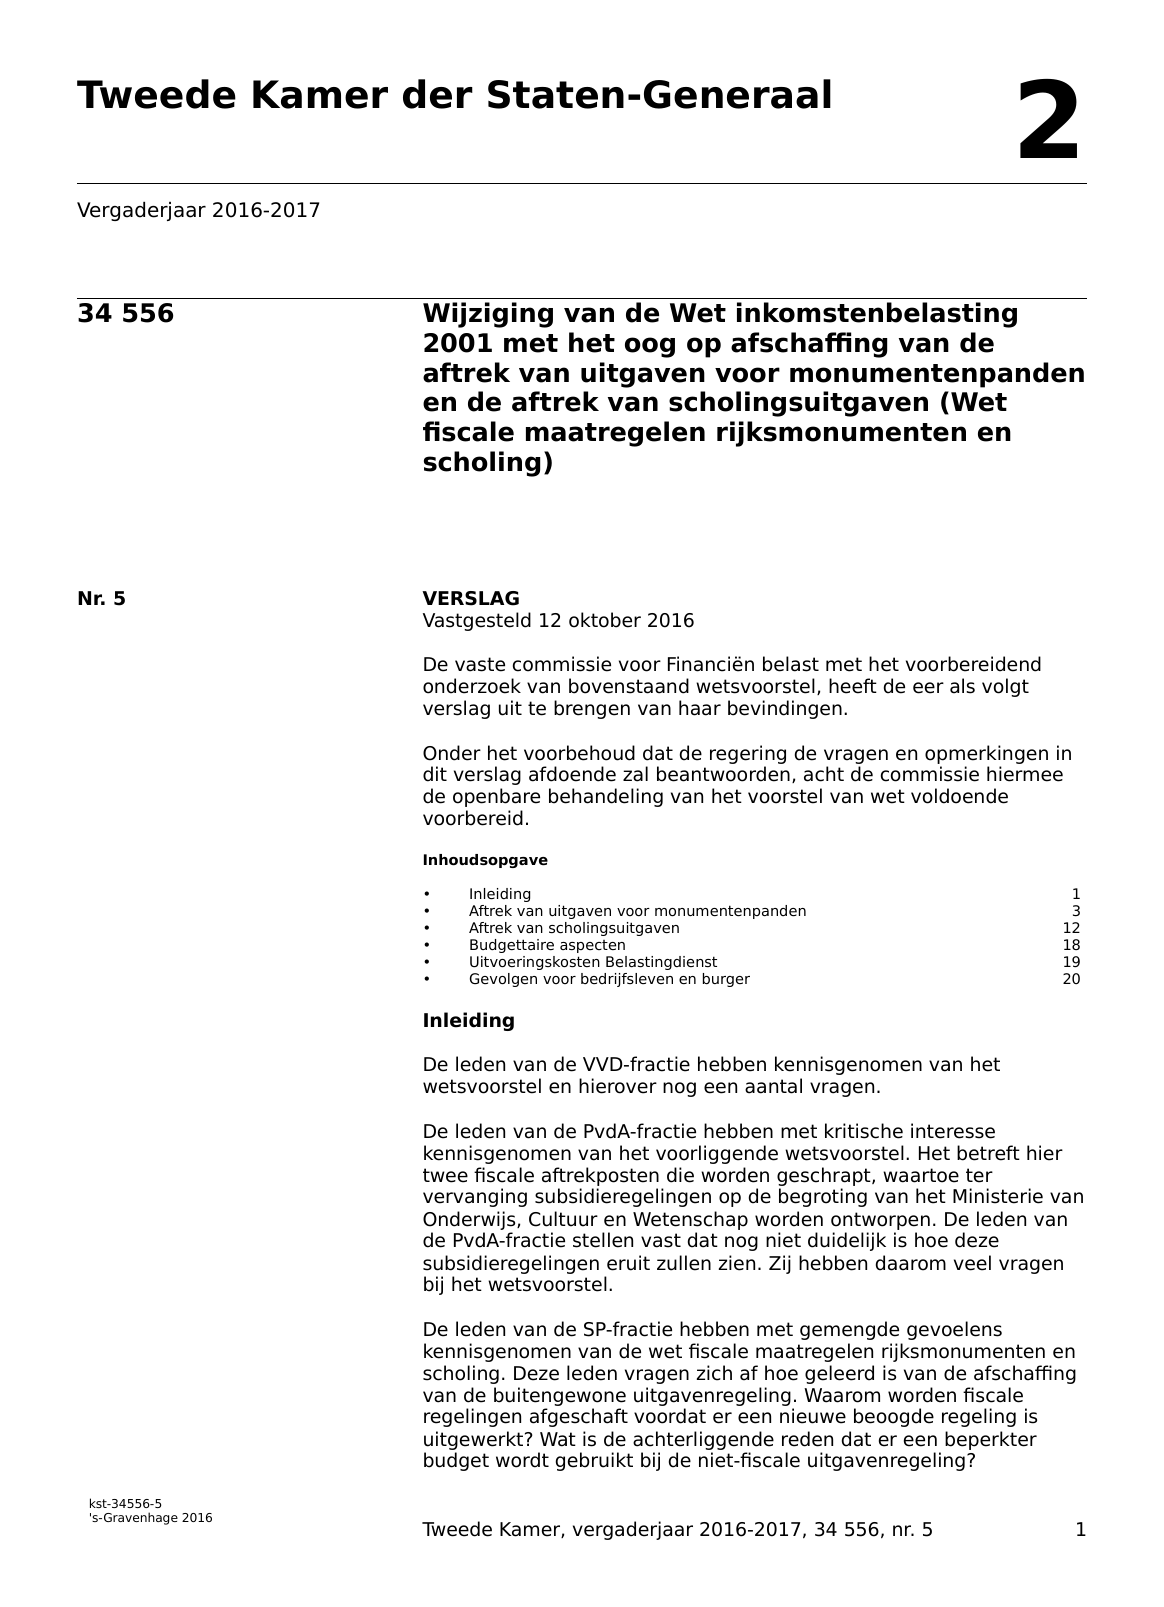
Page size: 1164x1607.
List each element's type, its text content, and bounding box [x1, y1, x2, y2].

table_cell • [422, 954, 463, 971]
table_cell 1 [1021, 886, 1087, 903]
text 's-Gravenhage 2016 [88, 1511, 323, 1525]
table_cell Gevolgen voor bedrijfsleven en burger [463, 971, 1021, 988]
text De leden van de VVD-fractie hebben kennisgenomen van het wetsvoorstel en hierover nog een aantal vragen. [422, 1054, 1087, 1098]
table_cell [463, 869, 1021, 886]
table_cell 3 [1021, 903, 1087, 920]
table_cell • [422, 971, 463, 988]
table_cell Inleiding [463, 886, 1021, 903]
table_cell Vergaderjaar 2016-2017 [77, 184, 1087, 298]
table_cell 19 [1021, 954, 1087, 971]
table_cell • [422, 903, 463, 920]
text kst-34556-5 [88, 1497, 323, 1511]
table_header Inhoudsopgave [422, 852, 1021, 869]
table_cell [422, 869, 463, 886]
subtitle 34 556 Wijziging van de Wet inkomstenbelasting 2001 met het oog op afschaffing van de aftrek van uitgaven voor monumentenpanden en de aftrek van scholingsuitgaven (Wet fiscale maatregelen rijksmonumenten en scholing) [77, 299, 1087, 477]
table_header Tweede Kamer der Staten-Generaal [77, 59, 886, 183]
table_header 2 [886, 59, 1087, 183]
table_cell 20 [1021, 971, 1087, 988]
text Vastgesteld 12 oktober 2016 [422, 610, 1087, 632]
subtitle Nr. 5 VERSLAG [77, 588, 1087, 610]
table_header [1021, 852, 1087, 869]
table_cell • [422, 920, 463, 937]
table_cell Aftrek van scholingsuitgaven [463, 920, 1021, 937]
table_cell Aftrek van uitgaven voor monumentenpanden [463, 903, 1021, 920]
table_cell 12 [1021, 920, 1087, 937]
table_cell Budgettaire aspecten [463, 937, 1021, 954]
table_cell Uitvoeringskosten Belastingdienst [463, 954, 1021, 971]
table_cell • [422, 886, 463, 903]
text De vaste commissie voor Financiën belast met het voorbereidend onderzoek van bovenstaand wetsvoorstel, heeft de eer als volgt verslag uit te brengen van haar bevindingen. [422, 654, 1087, 720]
text De leden van de PvdA-fractie hebben met kritische interesse kennisgenomen van het voorliggende wetsvoorstel. Het betreft hier twee fiscale aftrekposten die worden geschrapt, waartoe ter vervanging subsidieregelingen op de begroting van het Ministerie van Onderwijs, Cultuur en Wetenschap worden ontworpen. De leden van de PvdA-fractie stellen vast dat nog niet duidelijk is hoe deze subsidieregelingen eruit zullen zien. Zij hebben daarom veel vragen bij het wetsvoorstel. [422, 1121, 1087, 1296]
table_cell 18 [1021, 937, 1087, 954]
text De leden van de SP-fractie hebben met gemengde gevoelens kennisgenomen van de wet fiscale maatregelen rijksmonumenten en scholing. Deze leden vragen zich af hoe geleerd is van de afschaffing van de buitengewone uitgavenregeling. Waarom worden fiscale regelingen afgeschaft voordat er een nieuwe beoogde regeling is uitgewerkt? Wat is de achterliggende reden dat er een beperkter budget wordt gebruikt bij de niet-fiscale uitgavenregeling? [422, 1318, 1087, 1472]
table_cell [1021, 869, 1087, 886]
table_cell • [422, 937, 463, 954]
subtitle Inleiding [422, 1010, 1087, 1032]
text Onder het voorbehoud dat de regering de vragen en opmerkingen in dit verslag afdoende zal beantwoorden, acht de commissie hiermee de openbare behandeling van het voorstel van wet voldoende voorbereid. [422, 742, 1087, 830]
